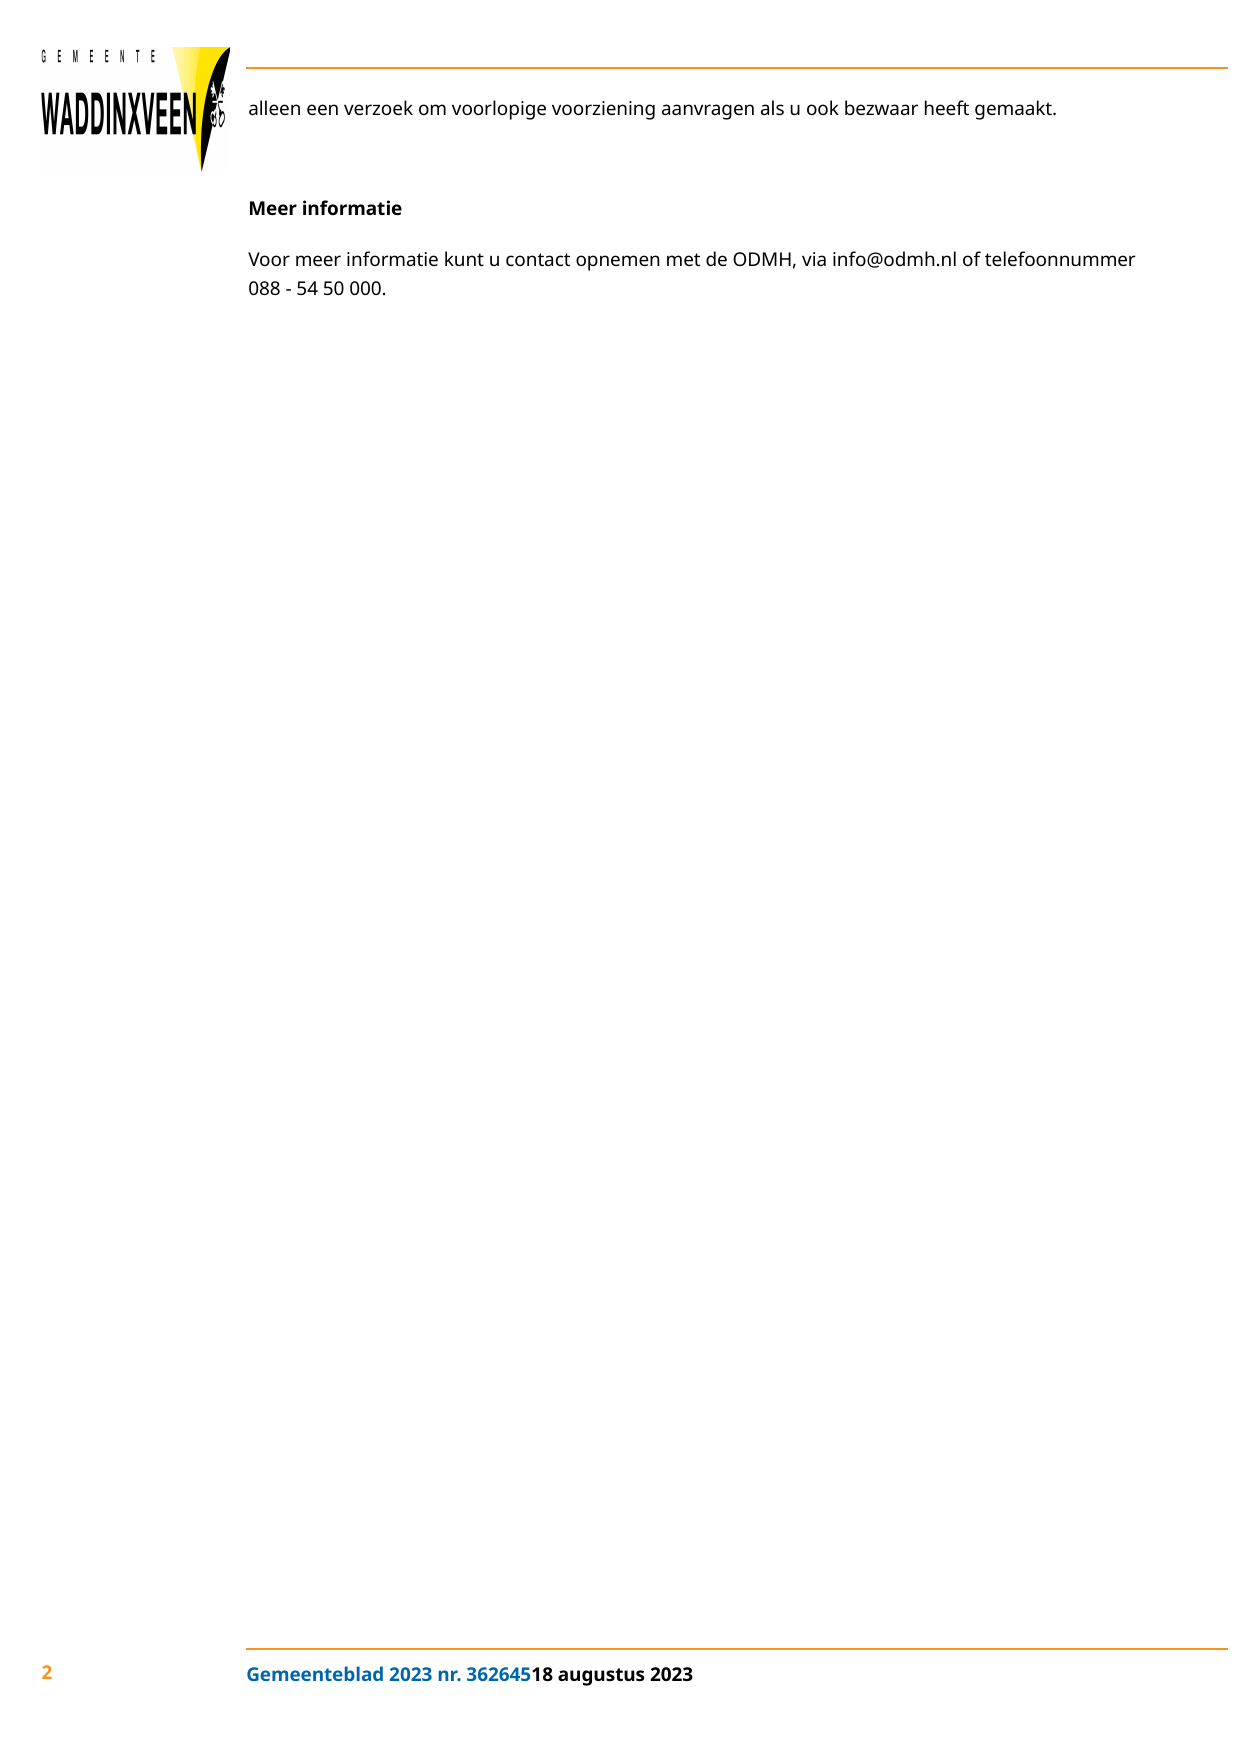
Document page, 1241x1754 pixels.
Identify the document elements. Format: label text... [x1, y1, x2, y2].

text Voor meer informatie kunt u contact opnemen met de ODMH, via info@odmh.nl of telefoonnummer 088 - 54 50 000. [248, 246, 1152, 301]
picture [41, 47, 231, 172]
text Meer informatie [248, 196, 1152, 221]
text alleen een verzoek om voorlopige voorziening aanvragen als u ook bezwaar heeft gemaakt. [248, 95, 1152, 121]
